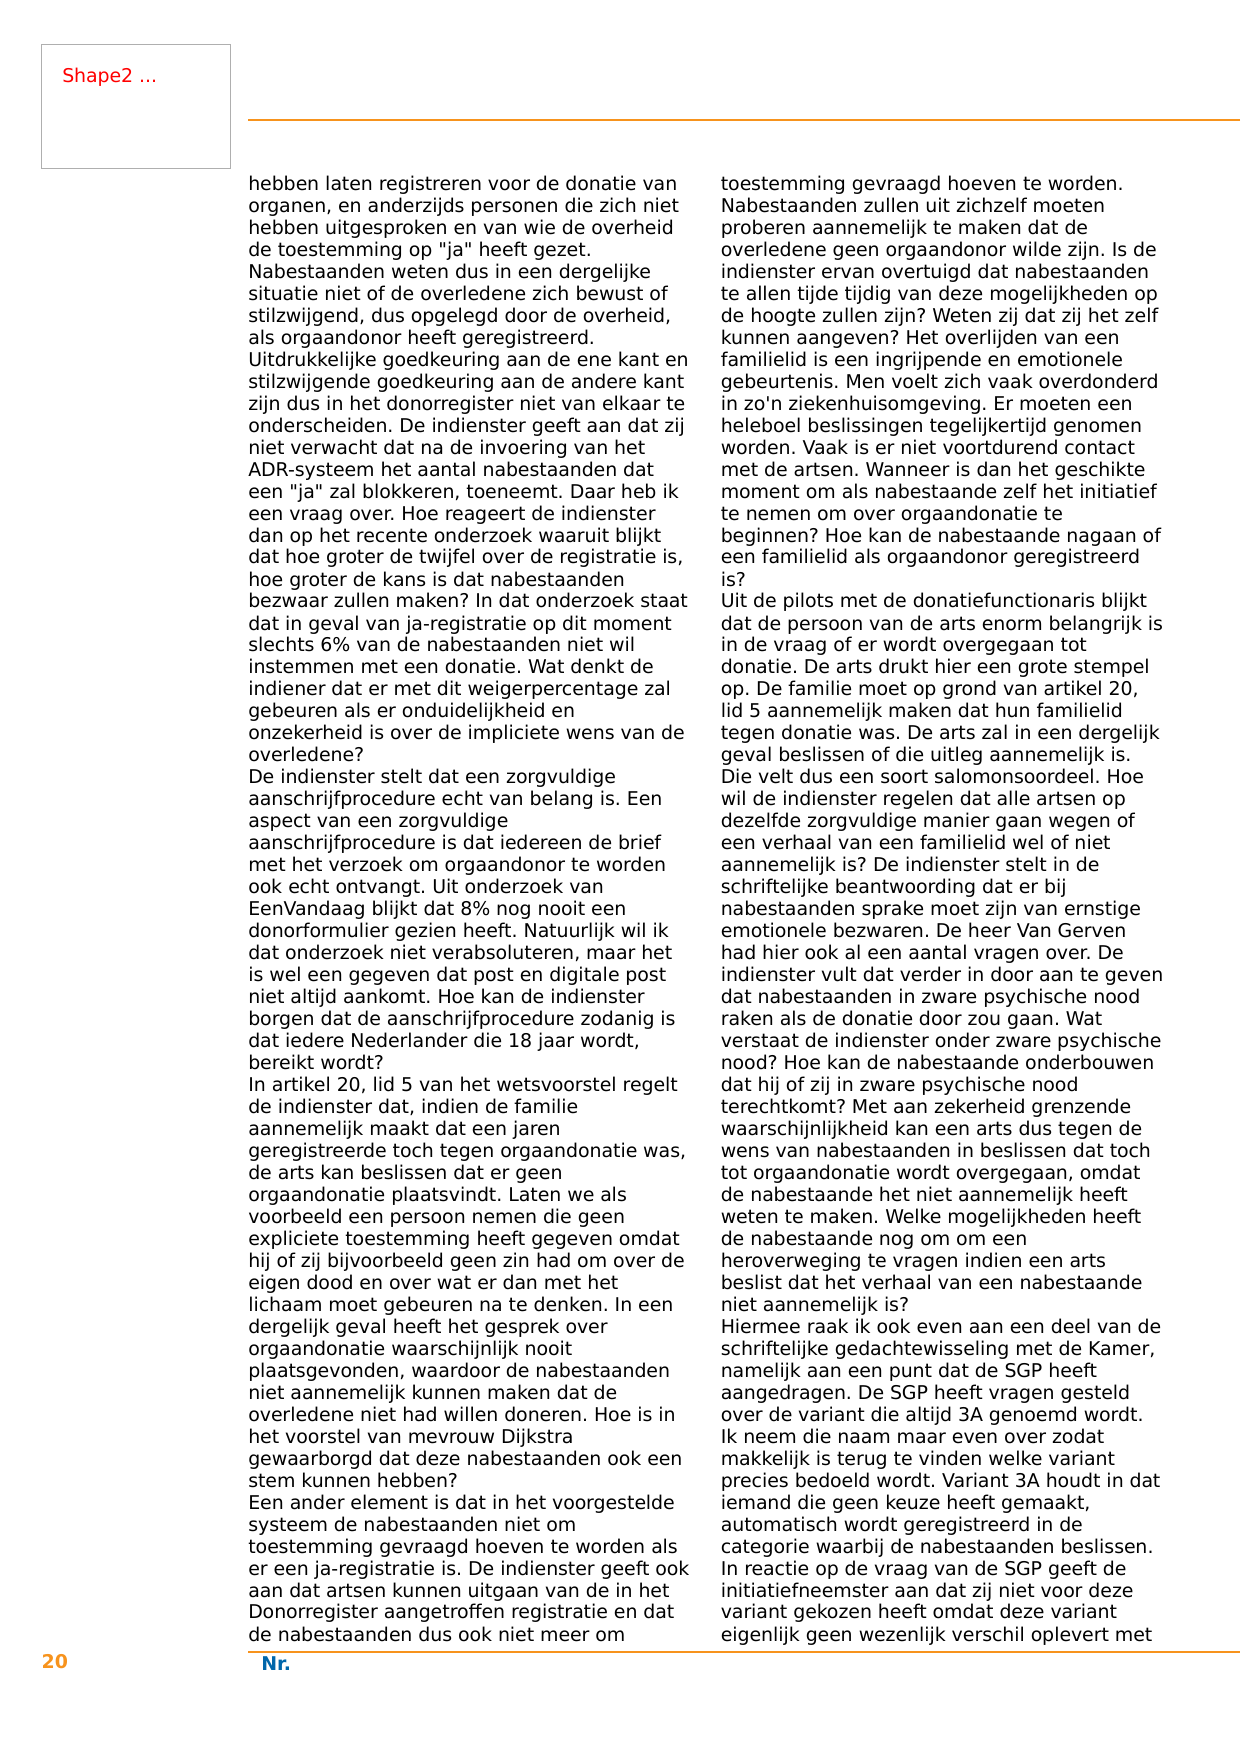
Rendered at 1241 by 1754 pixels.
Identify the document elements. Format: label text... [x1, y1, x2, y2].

text Een ander element is dat in het voorgestelde systeem de nabestaanden niet om toestemming gevraagd hoeven te worden als er een ja-registratie is. De indienster geeft ook aan dat artsen kunnen uitgaan van de in het Donorregister aangetroffen registratie en dat de nabestaanden dus ook niet meer om [248, 1492, 691, 1645]
text Uit de pilots met de donatiefunctionaris blijkt dat de persoon van de arts enorm belangrijk is in de vraag of er wordt overgegaan tot donatie. De arts drukt hier een grote stempel op. De familie moet op grond van artikel 20, lid 5 aannemelijk maken dat hun familielid tegen donatie was. De arts zal in een dergelijk geval beslissen of die uitleg aannemelijk is. Die velt dus een soort salomonsoordeel. Hoe wil de indienster regelen dat alle artsen op dezelfde zorgvuldige manier gaan wegen of een verhaal van een familielid wel of niet aannemelijk is? De indienster stelt in de schriftelijke beantwoording dat er bij nabestaanden sprake moet zijn van ernstige emotionele bezwaren. De heer Van Gerven had hier ook al een aantal vragen over. De indienster vult dat verder in door aan te geven dat nabestaanden in zware psychische nood raken als de donatie door zou gaan. Wat verstaat de indienster onder zware psychische nood? Hoe kan de nabestaande onderbouwen dat hij of zij in zware psychische nood terechtkomt? Met aan zekerheid grenzende waarschijnlijkheid kan een arts dus tegen de wens van nabestaanden in beslissen dat toch tot orgaandonatie wordt overgegaan, omdat de nabestaande het niet aannemelijk heeft weten te maken. Welke mogelijkheden heeft de nabestaande nog om om een heroverweging te vragen indien een arts beslist dat het verhaal van een nabestaande niet aannemelijk is? [721, 590, 1163, 1316]
text Hiermee raak ik ook even aan een deel van de schriftelijke gedachtewisseling met de Kamer, namelijk aan een punt dat de SGP heeft aangedragen. De SGP heeft vragen gesteld over de variant die altijd 3A genoemd wordt. Ik neem die naam maar even over zodat makkelijk is terug te vinden welke variant precies bedoeld wordt. Variant 3A houdt in dat iemand die geen keuze heeft gemaakt, automatisch wordt geregistreerd in de categorie waarbij de nabestaanden beslissen. In reactie op de vraag van de SGP geeft de initiatiefneemster aan dat zij niet voor deze variant gekozen heeft omdat deze variant eigenlijk geen wezenlijk verschil oplevert met [721, 1316, 1163, 1645]
text hebben laten registreren voor de donatie van organen, en anderzijds personen die zich niet hebben uitgesproken en van wie de overheid de toestemming op "ja" heeft gezet. Nabestaanden weten dus in een dergelijke situatie niet of de overledene zich bewust of stilzwijgend, dus opgelegd door de overheid, als orgaandonor heeft geregistreerd. Uitdrukkelijke goedkeuring aan de ene kant en stilzwijgende goedkeuring aan de andere kant zijn dus in het donorregister niet van elkaar te onderscheiden. De indienster geeft aan dat zij niet verwacht dat na de invoering van het ADR-systeem het aantal nabestaanden dat een "ja" zal blokkeren, toeneemt. Daar heb ik een vraag over. Hoe reageert de indienster dan op het recente onderzoek waaruit blijkt dat hoe groter de twijfel over de registratie is, hoe groter de kans is dat nabestaanden bezwaar zullen maken? In dat onderzoek staat dat in geval van ja-registratie op dit moment slechts 6% van de nabestaanden niet wil instemmen met een donatie. Wat denkt de indiener dat er met dit weigerpercentage zal gebeuren als er onduidelijkheid en onzekerheid is over de impliciete wens van de overledene? [248, 173, 691, 766]
text toestemming gevraagd hoeven te worden. Nabestaanden zullen uit zichzelf moeten proberen aannemelijk te maken dat de overledene geen orgaandonor wilde zijn. Is de indienster ervan overtuigd dat nabestaanden te allen tijde tijdig van deze mogelijkheden op de hoogte zullen zijn? Weten zij dat zij het zelf kunnen aangeven? Het overlijden van een familielid is een ingrijpende en emotionele gebeurtenis. Men voelt zich vaak overdonderd in zo'n ziekenhuisomgeving. Er moeten een heleboel beslissingen tegelijkertijd genomen worden. Vaak is er niet voortdurend contact met de artsen. Wanneer is dan het geschikte moment om als nabestaande zelf het initiatief te nemen om over orgaandonatie te beginnen? Hoe kan de nabestaande nagaan of een familielid als orgaandonor geregistreerd is? [721, 173, 1163, 590]
text In artikel 20, lid 5 van het wetsvoorstel regelt de indienster dat, indien de familie aannemelijk maakt dat een jaren geregistreerde toch tegen orgaandonatie was, de arts kan beslissen dat er geen orgaandonatie plaatsvindt. Laten we als voorbeeld een persoon nemen die geen expliciete toestemming heeft gegeven omdat hij of zij bijvoorbeeld geen zin had om over de eigen dood en over wat er dan met het lichaam moet gebeuren na te denken. In een dergelijk geval heeft het gesprek over orgaandonatie waarschijnlijk nooit plaatsgevonden, waardoor de nabestaanden niet aannemelijk kunnen maken dat de overledene niet had willen doneren. Hoe is in het voorstel van mevrouw Dijkstra gewaarborgd dat deze nabestaanden ook een stem kunnen hebben? [248, 1074, 691, 1492]
text De indienster stelt dat een zorgvuldige aanschrijfprocedure echt van belang is. Een aspect van een zorgvuldige aanschrijfprocedure is dat iedereen de brief met het verzoek om orgaandonor te worden ook echt ontvangt. Uit onderzoek van EenVandaag blijkt dat 8% nog nooit een donorformulier gezien heeft. Natuurlijk wil ik dat onderzoek niet verabsoluteren, maar het is wel een gegeven dat post en digitale post niet altijd aankomt. Hoe kan de indienster borgen dat de aanschrijfprocedure zodanig is dat iedere Nederlander die 18 jaar wordt, bereikt wordt? [248, 766, 691, 1074]
